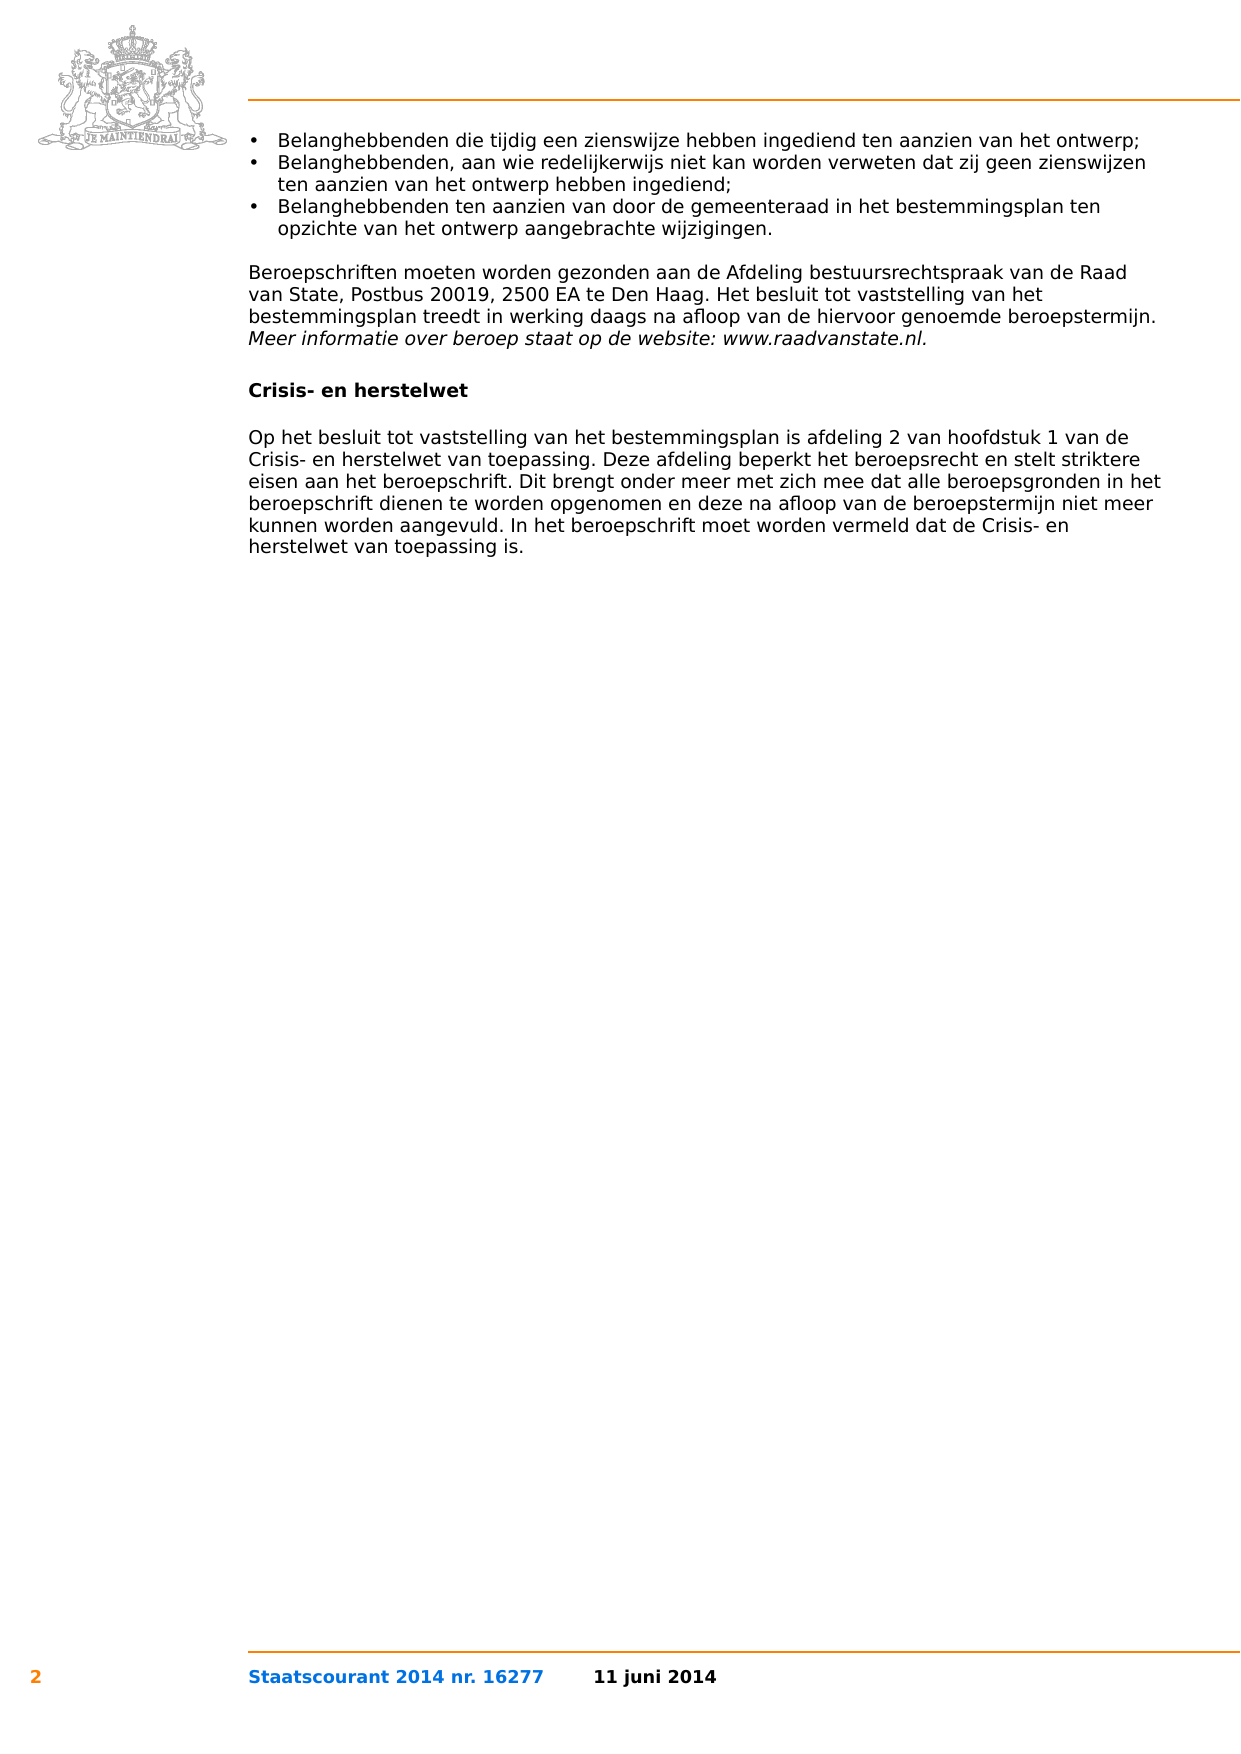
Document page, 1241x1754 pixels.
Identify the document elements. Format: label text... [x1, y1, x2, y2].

text • Belanghebbenden, aan wie redelijkerwijs niet kan worden verweten dat zij geen zienswijzen ten aanzien van het ontwerp hebben ingediend; [248, 152, 1163, 196]
subtitle Crisis- en herstelwet [248, 379, 1163, 402]
picture [38, 25, 227, 150]
text Beroepschriften moeten worden gezonden aan de Afdeling bestuursrechtspraak van de Raad van State, Postbus 20019, 2500 EA te Den Haag. Het besluit tot vaststelling van het bestemmingsplan treedt in werking daags na afloop van de hiervoor genoemde beroepstermijn. [248, 262, 1163, 328]
text • Belanghebbenden ten aanzien van door de gemeenteraad in het bestemmingsplan ten opzichte van het ontwerp aangebrachte wijzigingen. [248, 196, 1163, 240]
text • Belanghebbenden die tijdig een zienswijze hebben ingediend ten aanzien van het ontwerp; [248, 130, 1163, 152]
text Meer informatie over beroep staat op de website: www.raadvanstate.nl. [248, 328, 1163, 349]
text Op het besluit tot vaststelling van het bestemmingsplan is afdeling 2 van hoofdstuk 1 van de Crisis- en herstelwet van toepassing. Deze afdeling beperkt het beroepsrecht en stelt striktere eisen aan het beroepschrift. Dit brengt onder meer met zich mee dat alle beroepsgronden in het beroepschrift dienen te worden opgenomen en deze na afloop van de beroepstermijn niet meer kunnen worden aangevuld. In het beroepschrift moet worden vermeld dat de Crisis- en herstelwet van toepassing is. [248, 427, 1163, 558]
